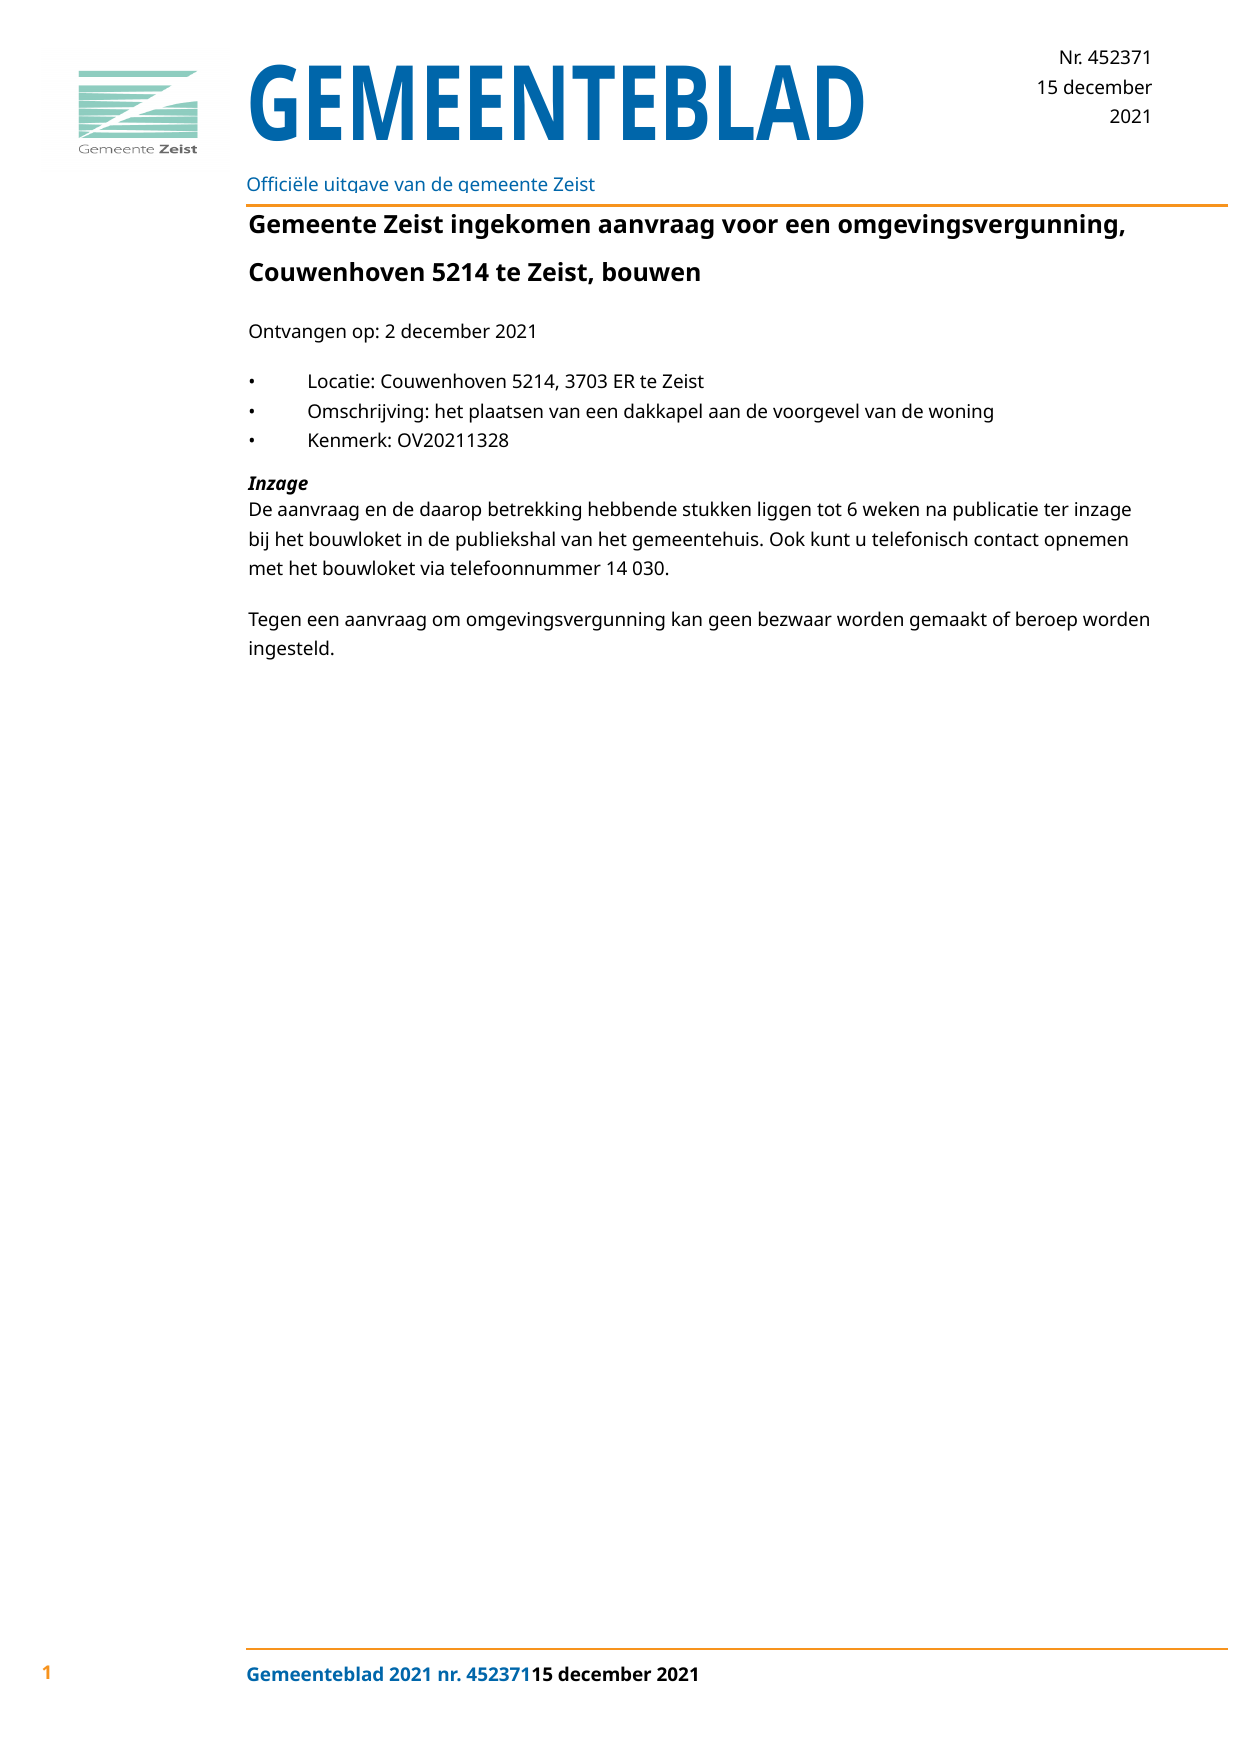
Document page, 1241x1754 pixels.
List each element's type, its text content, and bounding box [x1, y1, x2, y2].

text Inzage [248, 471, 1152, 496]
picture [41, 47, 231, 172]
text Ontvangen op: 2 december 2021 [248, 318, 1152, 344]
text Gemeente Zeist ingekomen aanvraag voor een omgevingsvergunning, Couwenhoven 5214 te Zeist, bouwen [248, 207, 1152, 288]
text Tegen een aanvraag om omgevingsvergunning kan geen bezwaar worden gemaakt of beroep worden ingesteld. [248, 606, 1152, 661]
text De aanvraag en de daarop betrekking hebbende stukken liggen tot 6 weken na publicatie ter inzage bij het bouwloket in de publiekshal van het gemeentehuis. Ook kunt u telefonisch contact opnemen met het bouwloket via telefoonnummer 14 030. [248, 496, 1152, 581]
list Locatie: Couwenhoven 5214, 3703 ER te Zeist [248, 368, 1152, 394]
list Omschrijving: het plaatsen van een dakkapel aan de voorgevel van de woning [248, 398, 1152, 424]
list Kenmerk: OV20211328 [248, 427, 1152, 453]
